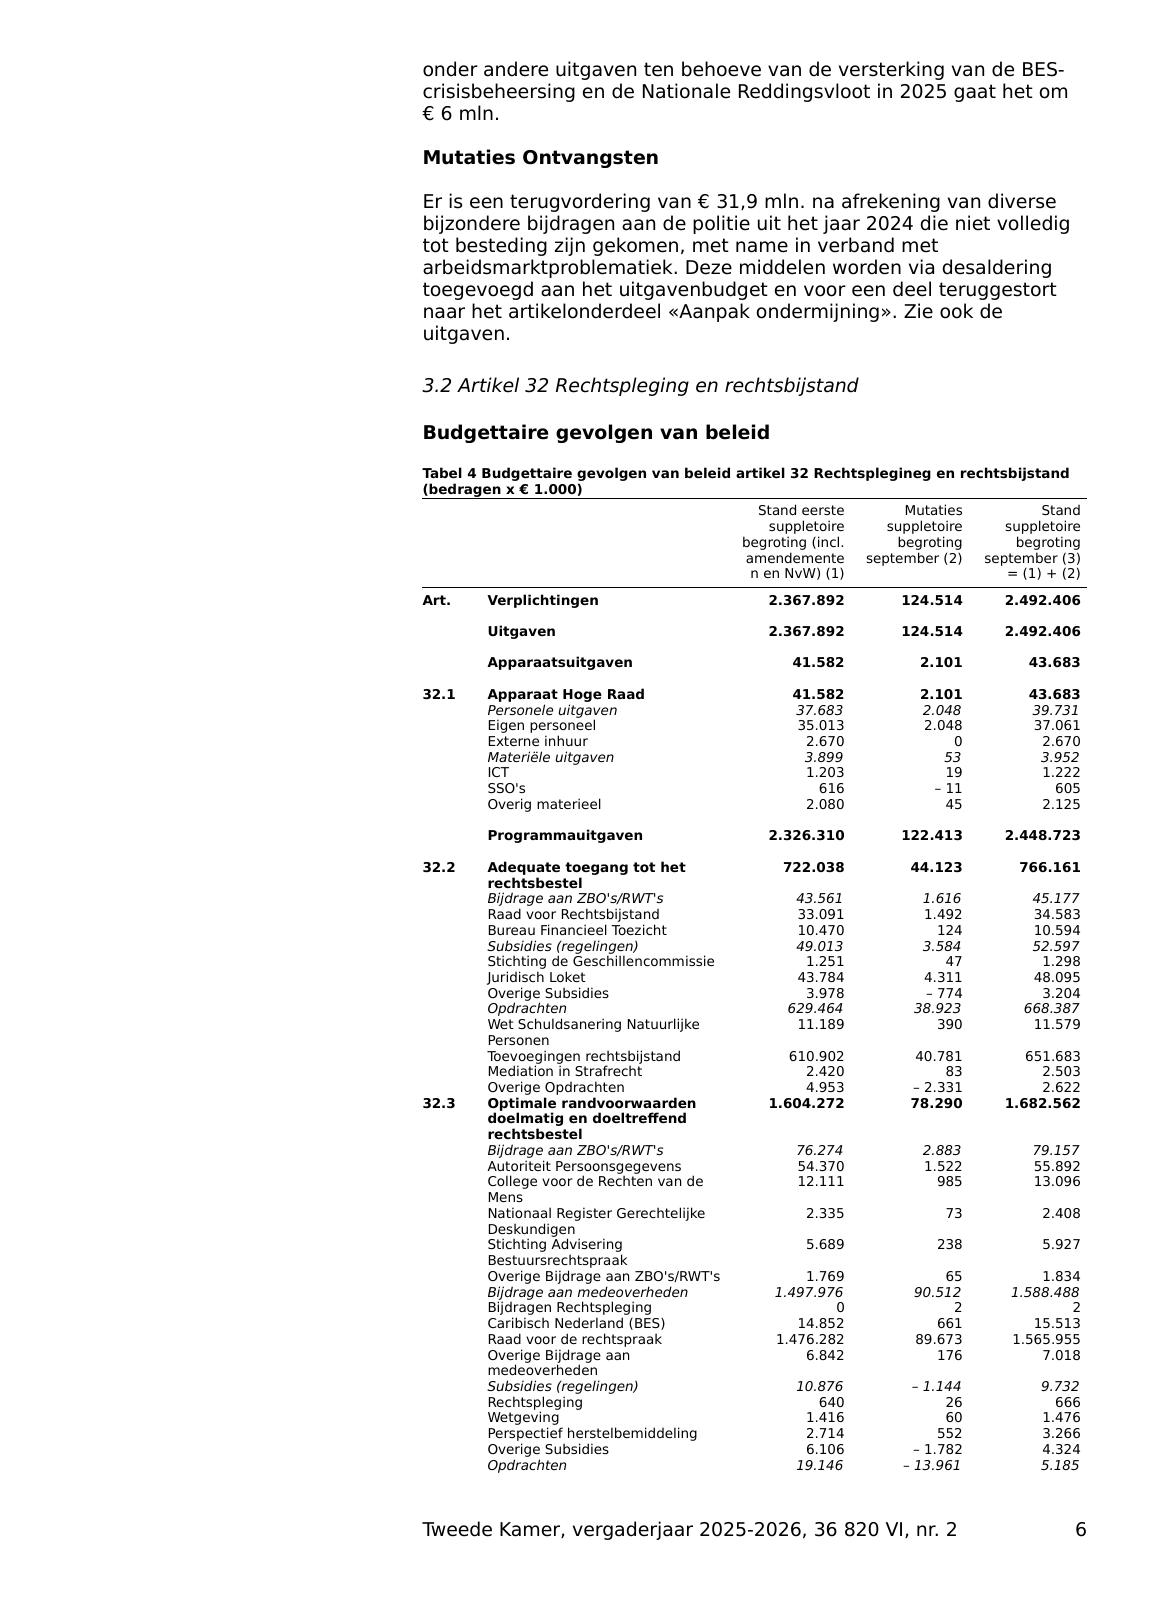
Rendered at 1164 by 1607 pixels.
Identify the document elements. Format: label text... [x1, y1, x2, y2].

table_cell 5.927 [969, 1237, 1087, 1269]
table_cell Autoriteit Persoonsgegevens [481, 1159, 732, 1174]
table_cell 89.673 [850, 1332, 968, 1347]
text onder andere uitgaven ten behoeve van de versterking van de BES-crisisbeheersing en de Nationale Reddingsvloot in 2025 gaat het om € 6 mln. [422, 59, 1087, 125]
table_cell 90.512 [850, 1284, 968, 1300]
table_cell 34.583 [969, 907, 1087, 923]
table_header Tabel 4 Budgettaire gevolgen van beleid artikel 32 Rechtsplegineg en rechtsbijstand (bedragen x € 1.000) [422, 466, 1087, 497]
table_cell 2.048 [850, 703, 968, 718]
table_cell 32.2 [422, 860, 481, 891]
table_cell Verplichtingen [481, 588, 732, 608]
table_cell 1.522 [850, 1159, 968, 1174]
table_cell Wet Schuldsanering Natuurlijke Personen [481, 1017, 732, 1048]
table_cell – 13.961 [850, 1458, 968, 1473]
table_cell [422, 797, 481, 812]
table_cell 48.095 [969, 970, 1087, 986]
table_cell 2.101 [850, 655, 968, 671]
table_cell 32.1 [422, 687, 481, 702]
table_cell 2.622 [969, 1080, 1087, 1096]
table_cell 9.732 [969, 1379, 1087, 1394]
table_cell 3.266 [969, 1426, 1087, 1442]
table_cell 76.274 [732, 1143, 850, 1158]
table_cell Subsidies (regelingen) [481, 1379, 732, 1394]
table_cell [422, 1347, 481, 1379]
table_cell 32.3 [422, 1096, 481, 1143]
table_cell Apparaatsuitgaven [481, 655, 732, 671]
table_cell Raad voor de rechtspraak [481, 1332, 732, 1347]
table_cell [422, 1379, 481, 1394]
table_cell [732, 813, 850, 828]
table_cell 2.367.892 [732, 588, 850, 608]
table_cell 15.513 [969, 1316, 1087, 1332]
table_cell 1.834 [969, 1269, 1087, 1284]
table_cell SSO's [481, 781, 732, 797]
table_cell 44.123 [850, 860, 968, 891]
table_cell 124.514 [850, 624, 968, 639]
table_cell [732, 671, 850, 687]
table_cell [422, 1001, 481, 1017]
table_cell 2.448.723 [969, 828, 1087, 844]
table_cell 1.222 [969, 765, 1087, 781]
table_cell 49.013 [732, 938, 850, 954]
table_cell Overig materieel [481, 797, 732, 812]
table_cell 19 [850, 765, 968, 781]
table_cell 1.565.955 [969, 1332, 1087, 1347]
table_cell [481, 671, 732, 687]
table_cell 0 [732, 1300, 850, 1316]
table_cell [422, 1284, 481, 1300]
table_cell Nationaal Register Gerechtelijke Deskundigen [481, 1206, 732, 1237]
table_cell 73 [850, 1206, 968, 1237]
table_cell [422, 781, 481, 797]
table_cell Adequate toegang tot het rechtsbestel [481, 860, 732, 891]
table_cell [422, 671, 481, 687]
table_cell 666 [969, 1395, 1087, 1410]
table_cell [422, 718, 481, 734]
table_cell [850, 671, 968, 687]
table_cell ICT [481, 765, 732, 781]
table_cell 47 [850, 954, 968, 970]
table_cell 43.683 [969, 655, 1087, 671]
table_cell College voor de Rechten van de Mens [481, 1174, 732, 1206]
table_cell [422, 1316, 481, 1332]
table_cell 37.061 [969, 718, 1087, 734]
table_cell [422, 1410, 481, 1426]
table_cell [850, 813, 968, 828]
table_cell 38.923 [850, 1001, 968, 1017]
table_cell [732, 640, 850, 655]
table_cell 10.876 [732, 1379, 850, 1394]
table_cell [481, 844, 732, 860]
table_cell Opdrachten [481, 1001, 732, 1017]
table_cell [969, 671, 1087, 687]
table_cell Personele uitgaven [481, 703, 732, 718]
table_cell 78.290 [850, 1096, 968, 1143]
table_cell Opdrachten [481, 1458, 732, 1473]
table_cell 390 [850, 1017, 968, 1048]
table_cell 11.189 [732, 1017, 850, 1048]
table_cell [422, 1269, 481, 1284]
table_cell 2.125 [969, 797, 1087, 812]
table_cell [422, 1458, 481, 1473]
table_cell 2.080 [732, 797, 850, 812]
table_cell Toevoegingen rechtsbijstand [481, 1049, 732, 1064]
table_cell 985 [850, 1174, 968, 1206]
table_cell 5.689 [732, 1237, 850, 1269]
table_cell 1.616 [850, 891, 968, 907]
table_cell 616 [732, 781, 850, 797]
table_cell – 774 [850, 986, 968, 1001]
table_cell 668.387 [969, 1001, 1087, 1017]
table_cell 53 [850, 750, 968, 765]
table_cell 19.146 [732, 1458, 850, 1473]
table_cell Overige Bijdrage aan medeoverheden [481, 1347, 732, 1379]
table_cell 4.953 [732, 1080, 850, 1096]
table_cell 3.952 [969, 750, 1087, 765]
table_cell [422, 844, 481, 860]
table_cell Rechtspleging [481, 1395, 732, 1410]
table_cell – 1.144 [850, 1379, 968, 1394]
table_cell Stichting de Geschillencommissie [481, 954, 732, 970]
table_cell Caribisch Nederland (BES) [481, 1316, 732, 1332]
table_cell 640 [732, 1395, 850, 1410]
table_cell 26 [850, 1395, 968, 1410]
table_cell Raad voor Rechtsbijstand [481, 907, 732, 923]
table_cell Perspectief herstelbemiddeling [481, 1426, 732, 1442]
table_cell 83 [850, 1064, 968, 1080]
table_cell 1.251 [732, 954, 850, 970]
table_cell 238 [850, 1237, 968, 1269]
table_cell 651.683 [969, 1049, 1087, 1064]
table_cell 722.038 [732, 860, 850, 891]
table_cell Bijdrage aan medeoverheden [481, 1284, 732, 1300]
table_cell 45 [850, 797, 968, 812]
table_cell [422, 938, 481, 954]
table_cell 2.714 [732, 1426, 850, 1442]
table_cell [481, 640, 732, 655]
table_cell [422, 986, 481, 1001]
table_cell Overige Bijdrage aan ZBO's/RWT's [481, 1269, 732, 1284]
table_cell 2.492.406 [969, 624, 1087, 639]
table_cell 40.781 [850, 1049, 968, 1064]
table_cell Overige Subsidies [481, 1442, 732, 1457]
table_cell 41.582 [732, 687, 850, 702]
table_cell 6.106 [732, 1442, 850, 1457]
table_cell 4.324 [969, 1442, 1087, 1457]
table_cell [422, 624, 481, 639]
table_cell 39.731 [969, 703, 1087, 718]
table_cell 13.096 [969, 1174, 1087, 1206]
table_cell 54.370 [732, 1159, 850, 1174]
table_cell 1.476 [969, 1410, 1087, 1426]
table_cell 35.013 [732, 718, 850, 734]
table_cell Overige Opdrachten [481, 1080, 732, 1096]
table_cell Bijdrage aan ZBO's/RWT's [481, 1143, 732, 1158]
table_cell [422, 954, 481, 970]
table_cell [422, 813, 481, 828]
table_cell [422, 640, 481, 655]
table_cell 1.604.272 [732, 1096, 850, 1143]
table_cell 33.091 [732, 907, 850, 923]
table_cell 2.492.406 [969, 588, 1087, 608]
table_cell 43.784 [732, 970, 850, 986]
table_cell 552 [850, 1426, 968, 1442]
table_cell 1.203 [732, 765, 850, 781]
table_cell [481, 608, 732, 624]
table_cell Art. [422, 588, 481, 608]
table_cell [422, 703, 481, 718]
table_cell [422, 1237, 481, 1269]
table_cell 37.683 [732, 703, 850, 718]
table_cell 2.503 [969, 1064, 1087, 1080]
table_cell Programmauitgaven [481, 828, 732, 844]
table_cell [422, 907, 481, 923]
subtitle Mutaties Ontvangsten [422, 147, 1087, 169]
table_cell Bureau Financieel Toezicht [481, 923, 732, 938]
table_cell 43.683 [969, 687, 1087, 702]
table_cell – 1.782 [850, 1442, 968, 1457]
table_cell [422, 734, 481, 749]
table_cell 3.204 [969, 986, 1087, 1001]
table_cell 176 [850, 1347, 968, 1379]
table_cell Stand eerste suppletoire begroting (incl. amendementen en NvW) (1) [732, 499, 850, 587]
table_cell 2.670 [969, 734, 1087, 749]
subtitle 3.2 Artikel 32 Rechtspleging en rechtsbijstand [422, 375, 1087, 397]
table_cell Externe inhuur [481, 734, 732, 749]
table_cell [422, 1300, 481, 1316]
table_cell 1.588.488 [969, 1284, 1087, 1300]
table_cell [481, 499, 732, 587]
table_cell Overige Subsidies [481, 986, 732, 1001]
table_cell [422, 1395, 481, 1410]
table_cell 629.464 [732, 1001, 850, 1017]
table_cell – 11 [850, 781, 968, 797]
table_cell [422, 923, 481, 938]
table_cell 124.514 [850, 588, 968, 608]
table_cell [422, 1159, 481, 1174]
table_cell [850, 640, 968, 655]
table_cell Stand suppletoire begroting september (3) = (1) + (2) [969, 499, 1087, 587]
table_cell 605 [969, 781, 1087, 797]
table_cell 2.101 [850, 687, 968, 702]
table_cell 55.892 [969, 1159, 1087, 1174]
table_cell 43.561 [732, 891, 850, 907]
table_cell Uitgaven [481, 624, 732, 639]
table_cell 124 [850, 923, 968, 938]
table_cell [969, 608, 1087, 624]
table_cell 1.416 [732, 1410, 850, 1426]
table_cell 52.597 [969, 938, 1087, 954]
table_cell [422, 1174, 481, 1206]
table_cell 1.298 [969, 954, 1087, 970]
table_cell [969, 813, 1087, 828]
table_cell 10.470 [732, 923, 850, 938]
table_cell [732, 608, 850, 624]
table_cell 122.413 [850, 828, 968, 844]
table_cell 2.670 [732, 734, 850, 749]
table_cell 2.420 [732, 1064, 850, 1080]
table_cell Mutaties suppletoire begroting september (2) [850, 499, 968, 587]
table_cell [422, 1442, 481, 1457]
table_cell [850, 844, 968, 860]
table_cell 5.185 [969, 1458, 1087, 1473]
table_cell 661 [850, 1316, 968, 1332]
table_cell Optimale randvoorwaarden doelmatig en doeltreffend rechtsbestel [481, 1096, 732, 1143]
subtitle Budgettaire gevolgen van beleid [422, 422, 1087, 444]
table_cell [969, 844, 1087, 860]
table_cell Eigen personeel [481, 718, 732, 734]
table_cell Materiële uitgaven [481, 750, 732, 765]
table_cell [422, 765, 481, 781]
table_cell 2.408 [969, 1206, 1087, 1237]
table_cell 3.899 [732, 750, 850, 765]
table_cell [422, 655, 481, 671]
table_cell [422, 1426, 481, 1442]
table_cell [481, 813, 732, 828]
table_cell [422, 608, 481, 624]
table_cell 3.978 [732, 986, 850, 1001]
table_cell 11.579 [969, 1017, 1087, 1048]
table_cell Juridisch Loket [481, 970, 732, 986]
table_cell 1.769 [732, 1269, 850, 1284]
table_cell 1.497.976 [732, 1284, 850, 1300]
table_cell [422, 1017, 481, 1048]
table_cell Mediation in Strafrecht [481, 1064, 732, 1080]
table_cell [732, 844, 850, 860]
table_cell 2 [969, 1300, 1087, 1316]
table_cell [422, 828, 481, 844]
text Er is een terugvordering van € 31,9 mln. na afrekening van diverse bijzondere bijdragen aan de politie uit het jaar 2024 die niet volledig tot besteding zijn gekomen, met name in verband met arbeidsmarktproblematiek. Deze middelen worden via desaldering toegevoegd aan het uitgavenbudget en voor een deel teruggestort naar het artikelonderdeel «Aanpak ondermijning». Zie ook de uitgaven. [422, 191, 1087, 345]
table_cell 6.842 [732, 1347, 850, 1379]
table_cell 1.492 [850, 907, 968, 923]
table_cell 1.682.562 [969, 1096, 1087, 1143]
table_cell [422, 750, 481, 765]
table_cell 14.852 [732, 1316, 850, 1332]
table_cell 0 [850, 734, 968, 749]
table_cell Bijdragen Rechtspleging [481, 1300, 732, 1316]
table_cell [422, 499, 481, 587]
table_cell 3.584 [850, 938, 968, 954]
table_cell 2.048 [850, 718, 968, 734]
table_cell [422, 970, 481, 986]
table_cell Apparaat Hoge Raad [481, 687, 732, 702]
table_cell 79.157 [969, 1143, 1087, 1158]
table_cell Wetgeving [481, 1410, 732, 1426]
table_cell 2 [850, 1300, 968, 1316]
table_cell 2.883 [850, 1143, 968, 1158]
table_cell 1.476.282 [732, 1332, 850, 1347]
table_cell Subsidies (regelingen) [481, 938, 732, 954]
table_cell 4.311 [850, 970, 968, 986]
table_cell 2.367.892 [732, 624, 850, 639]
table_cell 65 [850, 1269, 968, 1284]
table_cell Stichting Advisering Bestuursrechtspraak [481, 1237, 732, 1269]
table_cell Bijdrage aan ZBO's/RWT's [481, 891, 732, 907]
table_cell [969, 640, 1087, 655]
table_cell [422, 1080, 481, 1096]
table_cell – 2.331 [850, 1080, 968, 1096]
table_cell 12.111 [732, 1174, 850, 1206]
table_cell 766.161 [969, 860, 1087, 891]
table_cell [422, 1206, 481, 1237]
table_cell 2.326.310 [732, 828, 850, 844]
table_cell 45.177 [969, 891, 1087, 907]
table_cell 2.335 [732, 1206, 850, 1237]
table_cell [422, 1049, 481, 1064]
table_cell [422, 1064, 481, 1080]
table_cell [850, 608, 968, 624]
table_cell 610.902 [732, 1049, 850, 1064]
table_cell 10.594 [969, 923, 1087, 938]
table_cell [422, 891, 481, 907]
table_cell 41.582 [732, 655, 850, 671]
table_cell [422, 1143, 481, 1158]
table_cell 60 [850, 1410, 968, 1426]
table_cell [422, 1332, 481, 1347]
table_cell 7.018 [969, 1347, 1087, 1379]
